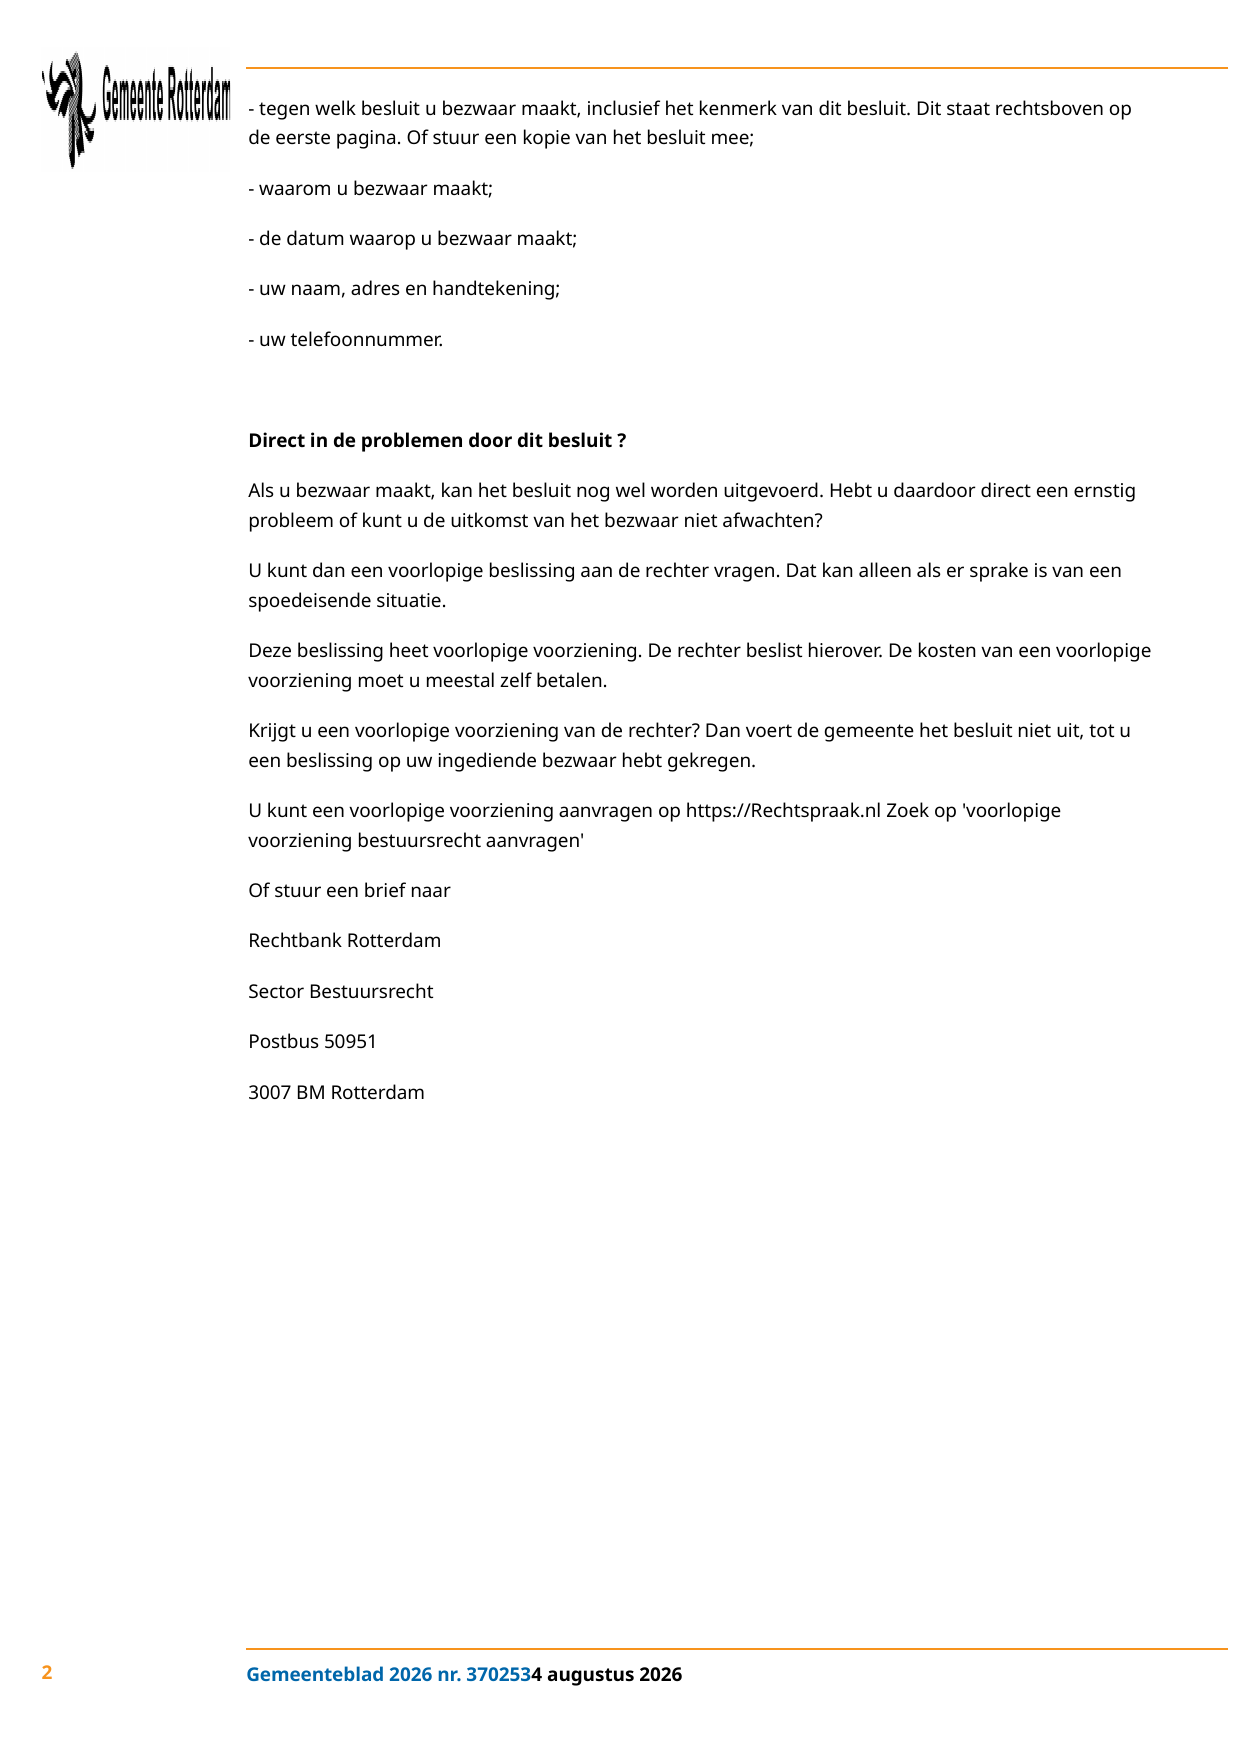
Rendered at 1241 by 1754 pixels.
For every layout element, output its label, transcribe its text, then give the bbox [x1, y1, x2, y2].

text Of stuur een brief naar [248, 877, 1152, 903]
text - uw telefoonnummer. [248, 326, 1152, 352]
text U kunt een voorlopige voorziening aanvragen op https://Rechtspraak.nl Zoek op 'voorlopige voorziening bestuursrecht aanvragen' [248, 797, 1152, 853]
text Krijgt u een voorlopige voorziening van de rechter? Dan voert de gemeente het besluit niet uit, tot u een beslissing op uw ingediende bezwaar hebt gekregen. [248, 717, 1152, 773]
picture [41, 47, 231, 172]
text Als u bezwaar maakt, kan het besluit nog wel worden uitgevoerd. Hebt u daardoor direct een ernstig probleem of kunt u de uitkomst van het bezwaar niet afwachten? [248, 477, 1152, 533]
text - tegen welk besluit u bezwaar maakt, inclusief het kenmerk van dit besluit. Dit staat rechtsboven op de eerste pagina. Of stuur een kopie van het besluit mee; [248, 95, 1152, 150]
text - waarom u bezwaar maakt; [248, 175, 1152, 201]
text Sector Bestuursrecht [248, 978, 1152, 1004]
text Direct in de problemen door dit besluit ? [248, 427, 1152, 453]
text Rechtbank Rotterdam [248, 928, 1152, 953]
text Postbus 50951 [248, 1028, 1152, 1054]
text - uw naam, adres en handtekening; [248, 276, 1152, 301]
text 3007 BM Rotterdam [248, 1079, 1152, 1105]
text U kunt dan een voorlopige beslissing aan de rechter vragen. Dat kan alleen als er sprake is van een spoedeisende situatie. [248, 557, 1152, 613]
text - de datum waarop u bezwaar maakt; [248, 225, 1152, 251]
text Deze beslissing heet voorlopige voorziening. De rechter beslist hierover. De kosten van een voorlopige voorziening moet u meestal zelf betalen. [248, 637, 1152, 693]
